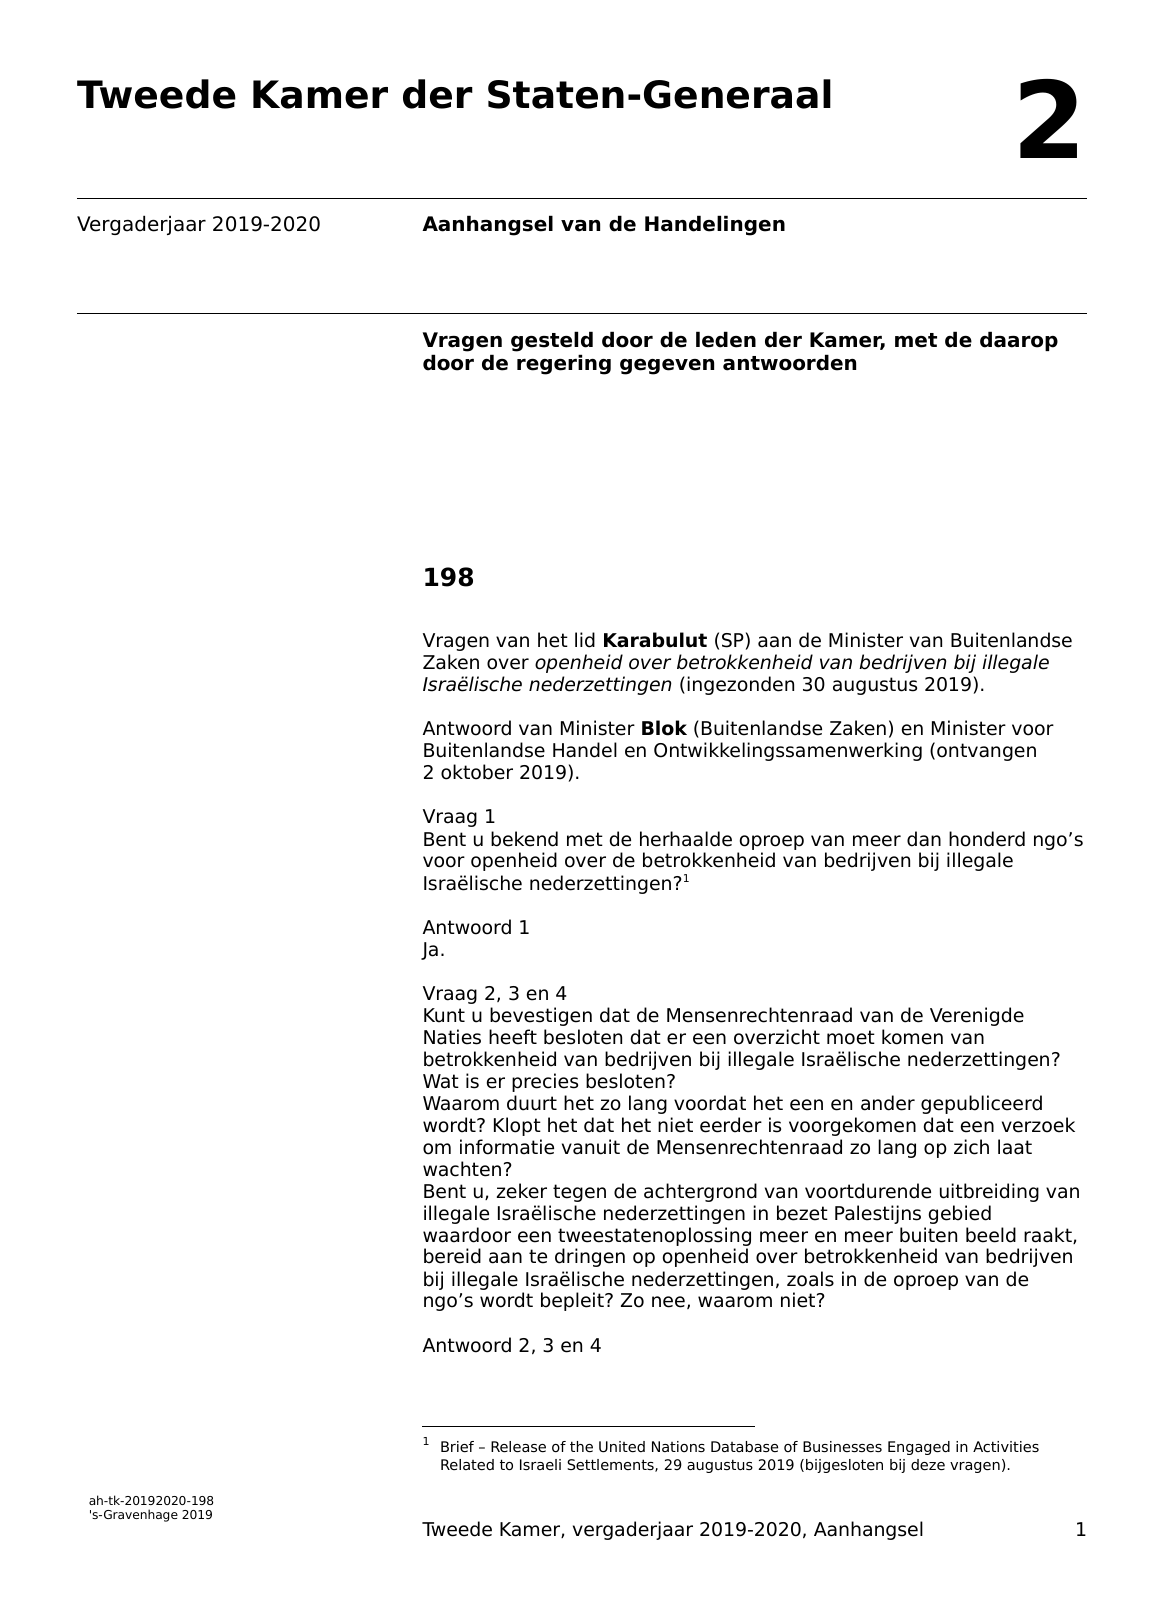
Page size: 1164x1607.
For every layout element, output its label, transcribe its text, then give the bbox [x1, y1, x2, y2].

text Vraag 2, 3 en 4 [422, 983, 1087, 1005]
table_cell Vergaderjaar 2019-2020 [77, 199, 422, 313]
table_cell Aanhangsel van de Handelingen [422, 199, 1087, 313]
text Antwoord van Minister Blok (Buitenlandse Zaken) en Minister voor Buitenlandse Handel en Ontwikkelingssamenwerking (ontvangen 2 oktober 2019). [422, 718, 1087, 784]
text Antwoord 2, 3 en 4 [422, 1334, 1087, 1357]
table_header Tweede Kamer der Staten-Generaal [77, 59, 886, 198]
text Brief – Release of the United Nations Database of Businesses Engaged in Activities Related to Israeli Settlements, 29 augustus 2019 (bijgesloten bij deze vragen). [422, 1435, 1087, 1474]
text ah-tk-20192020-198 [88, 1494, 323, 1508]
text Ja. [422, 938, 1087, 961]
text Waarom duurt het zo lang voordat het een en ander gepubliceerd wordt? Klopt het dat het niet eerder is voorgekomen dat een verzoek om informatie vanuit de Mensenrechtenraad zo lang op zich laat wachten? [422, 1093, 1087, 1181]
table_cell [77, 314, 422, 375]
text Bent u bekend met de herhaalde oproep van meer dan honderd ngo’s voor openheid over de betrokkenheid van bedrijven bij illegale Israëlische nederzettingen? [422, 828, 1087, 894]
text 's-Gravenhage 2019 [88, 1508, 323, 1522]
text Vragen van het lid Karabulut (SP) aan de Minister van Buitenlandse Zaken over openheid over betrokkenheid van bedrijven bij illegale Israëlische nederzettingen (ingezonden 30 augustus 2019). [422, 630, 1087, 696]
text Vraag 1 [422, 806, 1087, 828]
text Kunt u bevestigen dat de Mensenrechtenraad van de Verenigde Naties heeft besloten dat er een overzicht moet komen van betrokkenheid van bedrijven bij illegale Israëlische nederzettingen? Wat is er precies besloten? [422, 1005, 1087, 1093]
text Antwoord 1 [422, 917, 1087, 938]
table_header 2 [886, 59, 1087, 198]
text 198 [422, 563, 1087, 592]
text Bent u, zeker tegen de achtergrond van voortdurende uitbreiding van illegale Israëlische nederzettingen in bezet Palestijns gebied waardoor een tweestatenoplossing meer en meer buiten beeld raakt, bereid aan te dringen op openheid over betrokkenheid van bedrijven bij illegale Israëlische nederzettingen, zoals in de oproep van de ngo’s wordt bepleit? Zo nee, waarom niet? [422, 1181, 1087, 1312]
table_cell Vragen gesteld door de leden der Kamer, met de daarop door de regering gegeven antwoorden [422, 314, 1087, 375]
